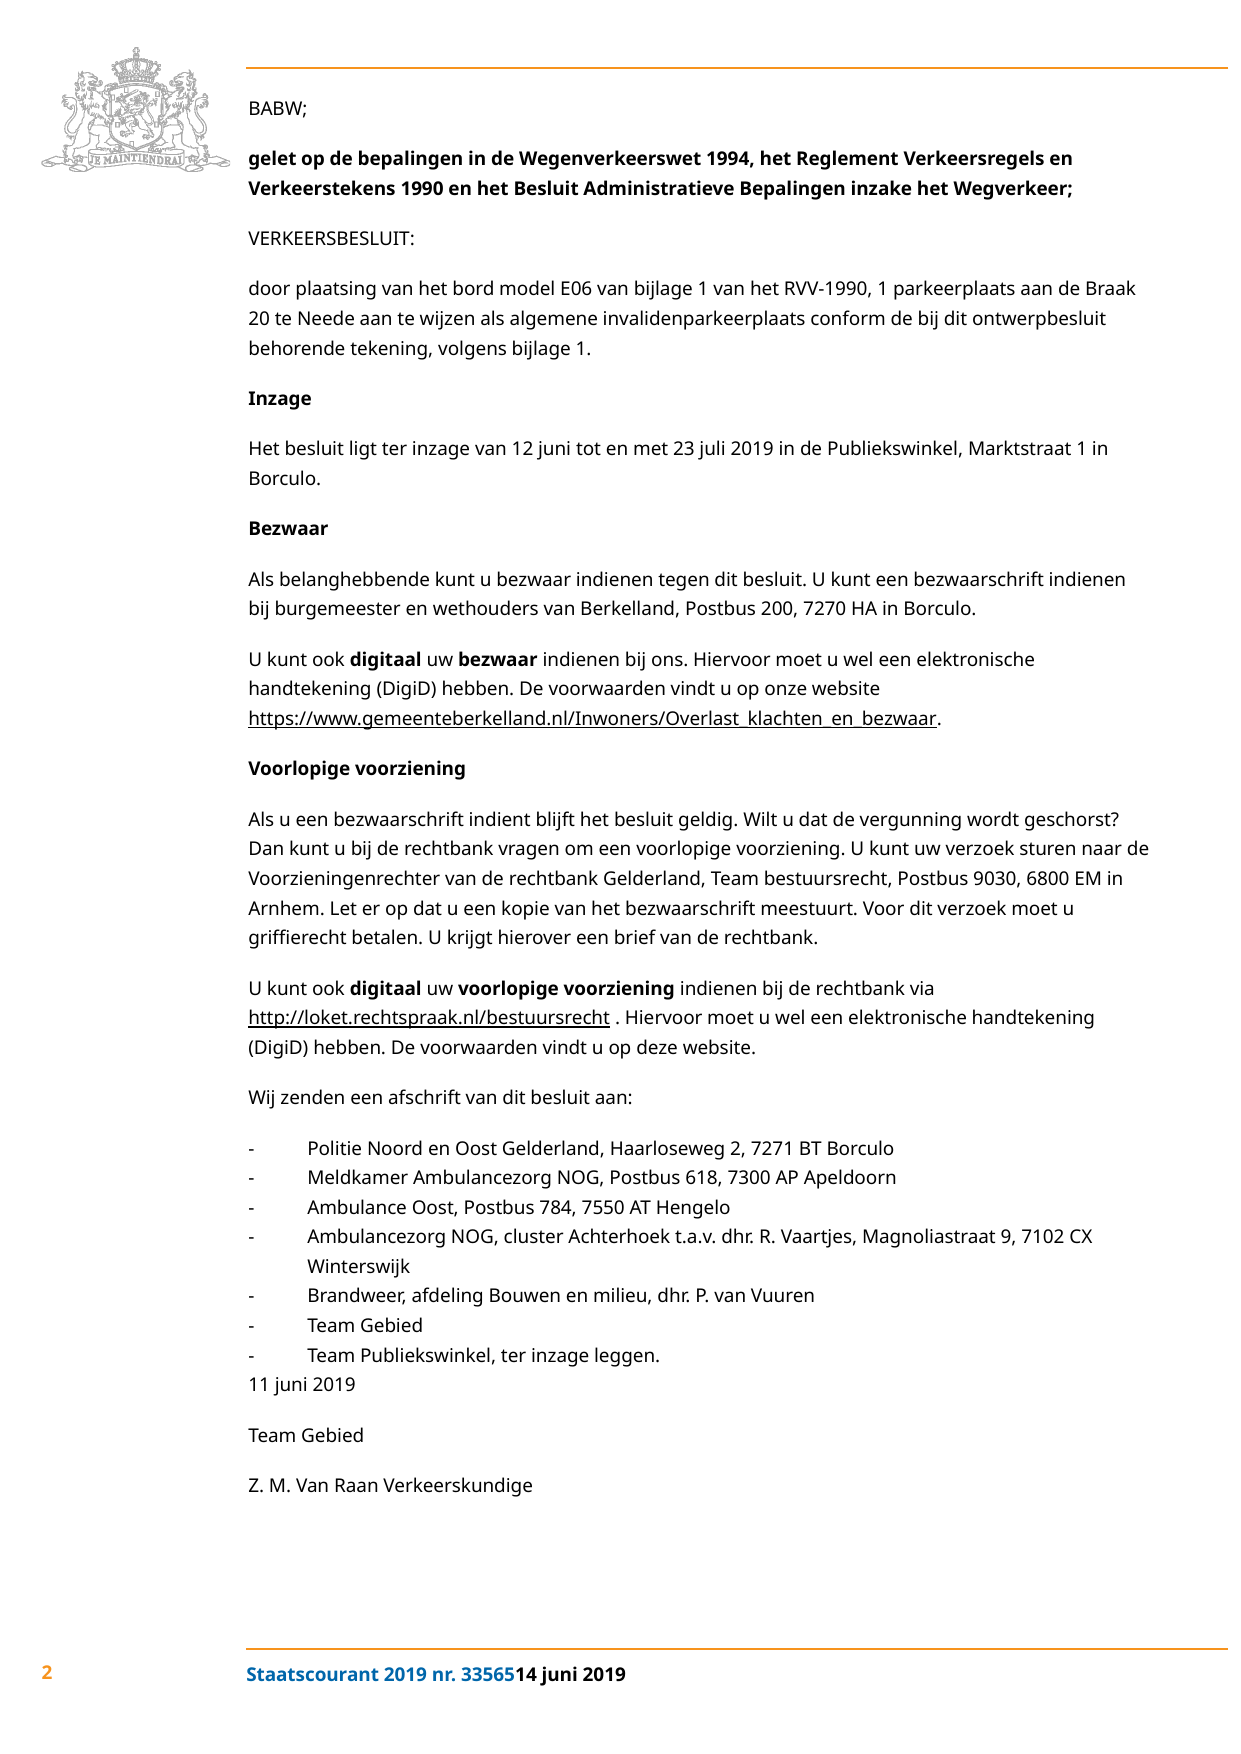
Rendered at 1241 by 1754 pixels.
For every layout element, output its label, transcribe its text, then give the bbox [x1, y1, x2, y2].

list Team Gebied [248, 1312, 1152, 1338]
text door plaatsing van het bord model E06 van bijlage 1 van het RVV-1990, 1 parkeerplaats aan de Braak 20 te Neede aan te wijzen als algemene invalidenparkeerplaats conform de bij dit ontwerpbesluit behorende tekening, volgens bijlage 1. [248, 276, 1152, 361]
text U kunt ook digitaal uw bezwaar indienen bij ons. Hiervoor moet u wel een elektronische handtekening (DigiD) hebben. De voorwaarden vindt u op onze website https://www.gemeenteberkelland.nl/Inwoners/Overlast_klachten_en_bezwaar. [248, 646, 1152, 731]
text Z. M. Van Raan Verkeerskundige [248, 1472, 1152, 1498]
list Ambulance Oost, Postbus 784, 7550 AT Hengelo [248, 1194, 1152, 1220]
text Voorlopige voorziening [248, 756, 1152, 781]
text Team Gebied [248, 1422, 1152, 1448]
text 11 juni 2019 [248, 1371, 1152, 1397]
list Meldkamer Ambulancezorg NOG, Postbus 618, 7300 AP Apeldoorn [248, 1164, 1152, 1190]
text BABW; [248, 95, 1152, 121]
list Team Publiekswinkel, ter inzage leggen. [248, 1342, 1152, 1368]
text Bezwaar [248, 516, 1152, 541]
list Ambulancezorg NOG, cluster Achterhoek t.a.v. dhr. R. Vaartjes, Magnoliastraat 9, 7102 CX Winterswijk [248, 1223, 1152, 1279]
picture [41, 47, 231, 172]
text Wij zenden een afschrift van dit besluit aan: [248, 1084, 1152, 1110]
text Het besluit ligt ter inzage van 12 juni tot en met 23 juli 2019 in de Publiekswinkel, Marktstraat 1 in Borculo. [248, 436, 1152, 491]
text Als belanghebbende kunt u bezwaar indienen tegen dit besluit. U kunt een bezwaarschrift indienen bij burgemeester en wethouders van Berkelland, Postbus 200, 7270 HA in Borculo. [248, 566, 1152, 621]
text gelet op de bepalingen in de Wegenverkeerswet 1994, het Reglement Verkeersregels en Verkeerstekens 1990 en het Besluit Administratieve Bepalingen inzake het Wegverkeer; [248, 145, 1152, 201]
text U kunt ook digitaal uw voorlopige voorziening indienen bij de rechtbank via http://loket.rechtspraak.nl/bestuursrecht . Hiervoor moet u wel een elektronische handtekening (DigiD) hebben. De voorwaarden vindt u op deze website. [248, 975, 1152, 1060]
list Brandweer, afdeling Bouwen en milieu, dhr. P. van Vuuren [248, 1283, 1152, 1308]
text Als u een bezwaarschrift indient blijft het besluit geldig. Wilt u dat de vergunning wordt geschorst? Dan kunt u bij de rechtbank vragen om een voorlopige voorziening. U kunt uw verzoek sturen naar de Voorzieningenrechter van de rechtbank Gelderland, Team bestuursrecht, Postbus 9030, 6800 EM in Arnhem. Let er op dat u een kopie van het bezwaarschrift meestuurt. Voor dit verzoek moet u griffierecht betalen. U krijgt hierover een brief van de rechtbank. [248, 806, 1152, 950]
list Politie Noord en Oost Gelderland, Haarloseweg 2, 7271 BT Borculo [248, 1135, 1152, 1161]
text Inzage [248, 385, 1152, 411]
text VERKEERSBESLUIT: [248, 225, 1152, 251]
